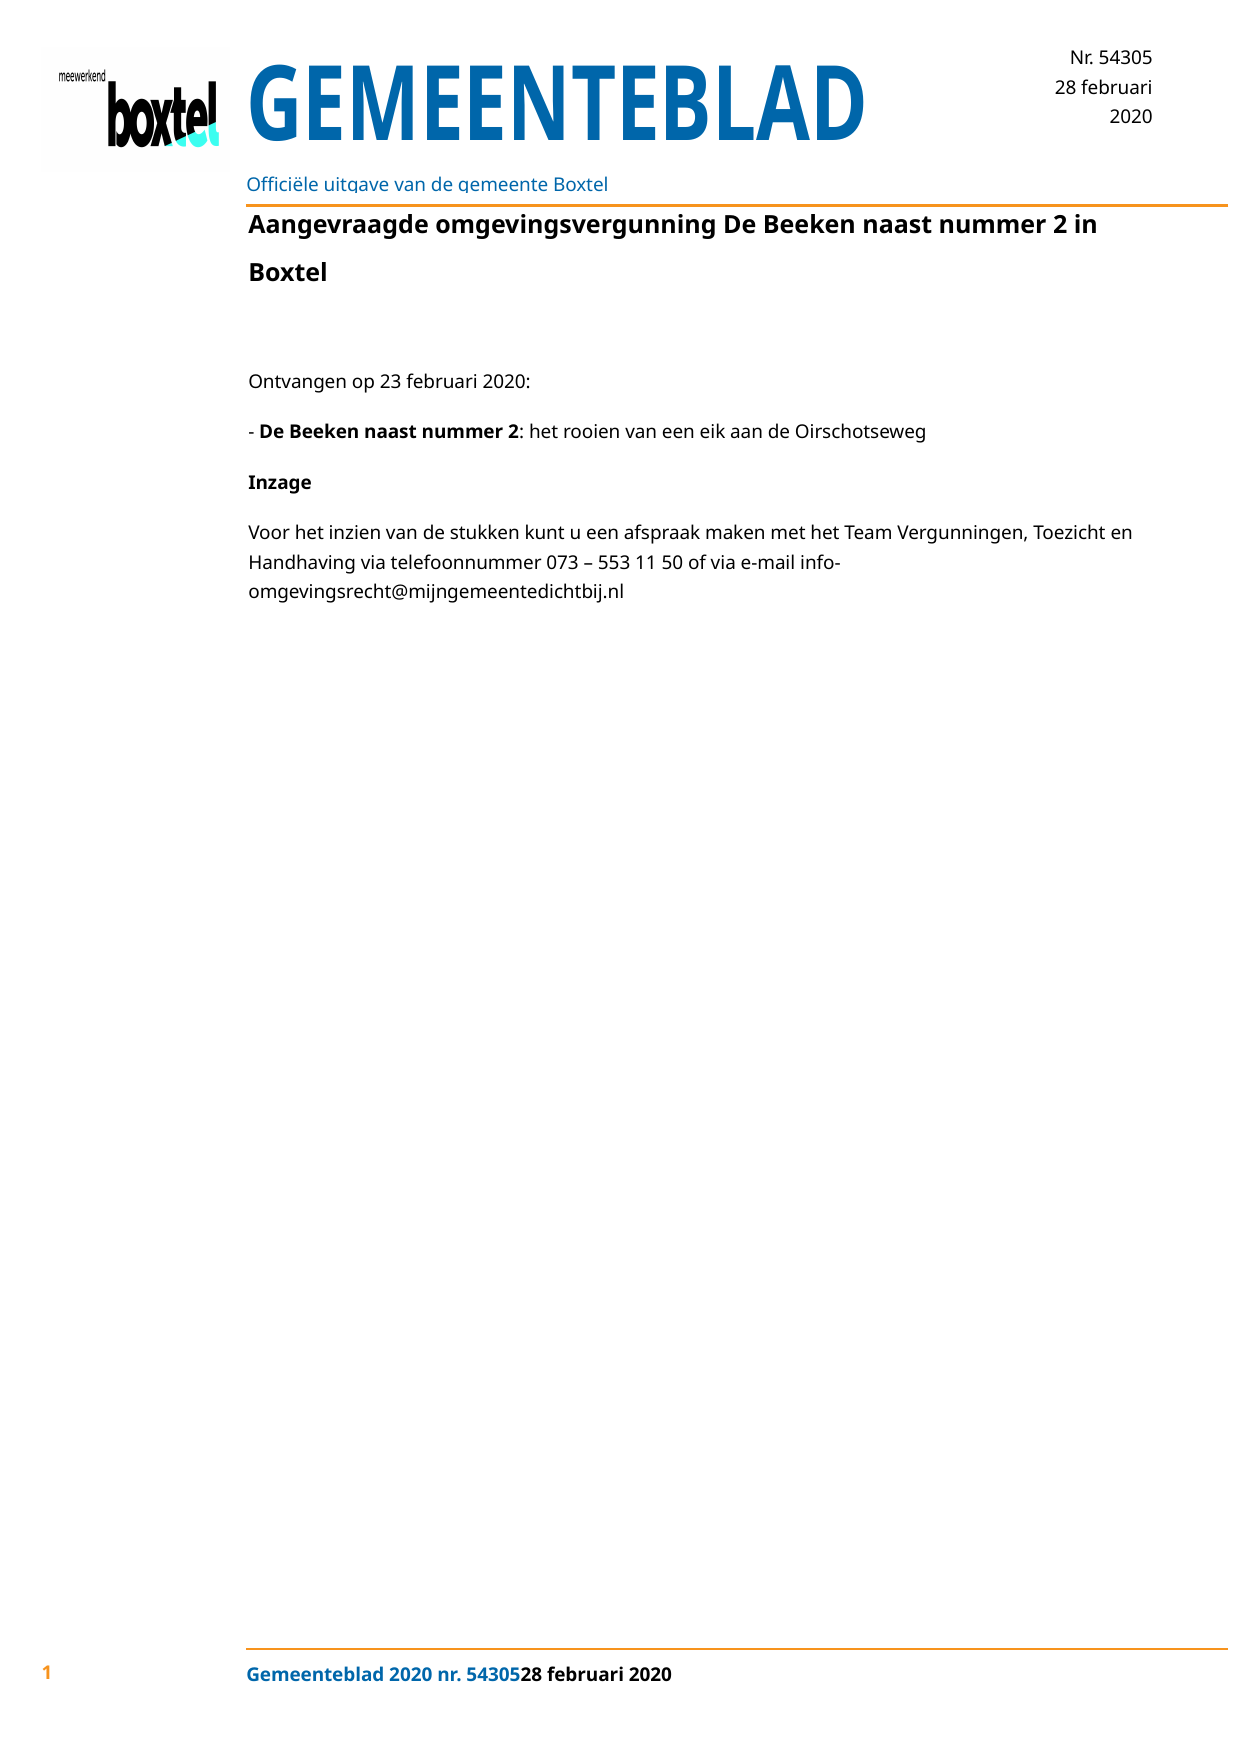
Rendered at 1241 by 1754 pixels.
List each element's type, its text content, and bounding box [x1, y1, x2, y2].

text Voor het inzien van de stukken kunt u een afspraak maken met het Team Vergunningen, Toezicht en Handhaving via telefoonnummer 073 – 553 11 50 of via e-mail info-omgevingsrecht@mijngemeentedichtbij.nl [248, 519, 1152, 604]
text - De Beeken naast nummer 2: het rooien van een eik aan de Oirschotseweg [248, 419, 1152, 444]
text Ontvangen op 23 februari 2020: [248, 368, 1152, 394]
text Aangevraagde omgevingsvergunning De Beeken naast nummer 2 in Boxtel [248, 207, 1152, 288]
picture [41, 47, 231, 172]
text Inzage [248, 469, 1152, 495]
